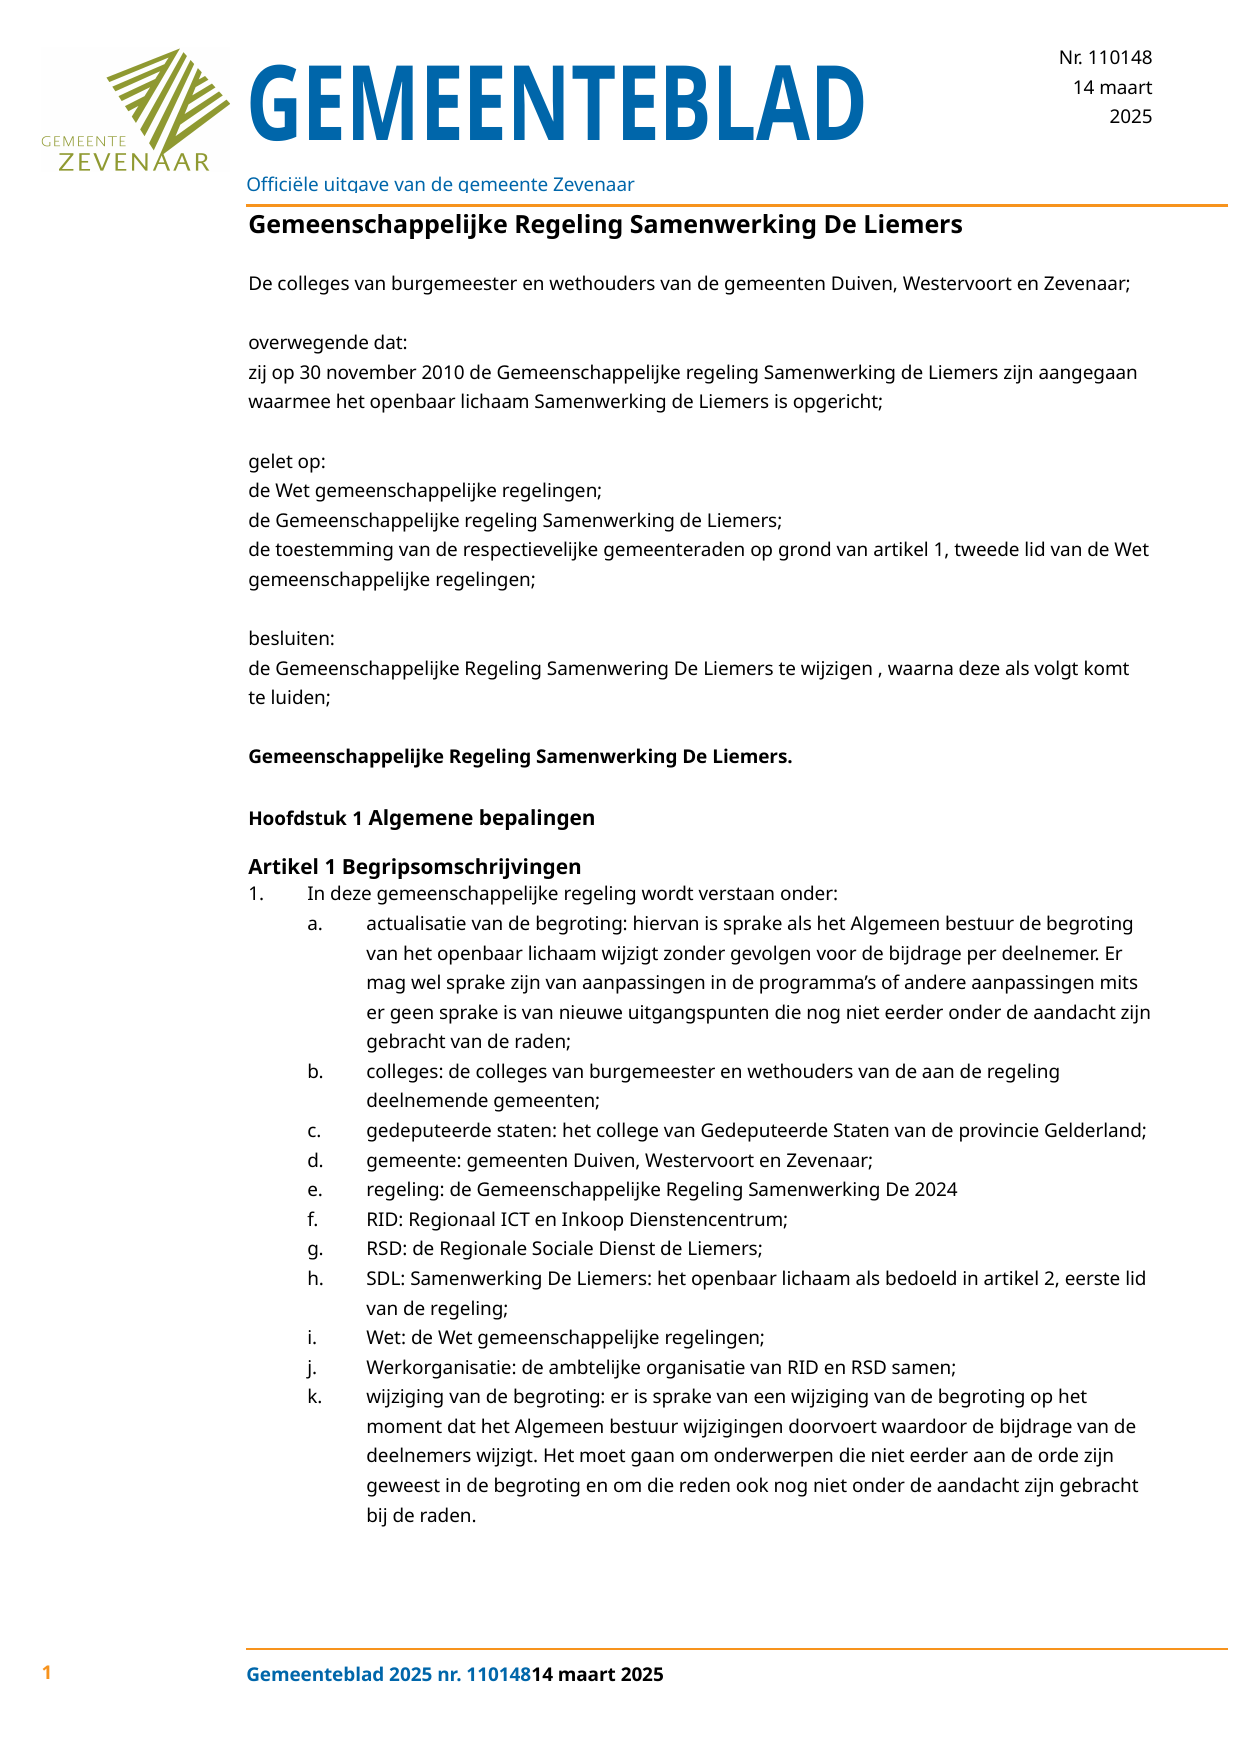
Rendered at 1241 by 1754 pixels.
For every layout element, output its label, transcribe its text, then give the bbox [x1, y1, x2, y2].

list Werkorganisatie: de ambtelijke organisatie van RID en RSD samen; [307, 1354, 1152, 1379]
text de Wet gemeenschappelijke regelingen; [248, 477, 1152, 503]
text gelet op: [248, 448, 1152, 473]
list gedeputeerde staten: het college van Gedeputeerde Staten van de provincie Gelderland; [307, 1117, 1152, 1143]
text De colleges van burgemeester en wethouders van de gemeenten Duiven, Westervoort en Zevenaar; [248, 270, 1152, 296]
text de Gemeenschappelijke regeling Samenwerking de Liemers; [248, 507, 1152, 533]
text besluiten: [248, 625, 1152, 651]
list regeling: de Gemeenschappelijke Regeling Samenwerking De 2024 [307, 1176, 1152, 1202]
list actualisatie van de begroting: hiervan is sprake als het Algemeen bestuur de begroting van het openbaar lichaam wijzigt zonder gevolgen voor de bijdrage per deelnemer. Er mag wel sprake zijn van aanpassingen in de programma’s of andere aanpassingen mits er geen sprake is van nieuwe uitgangspunten die nog niet eerder onder de aandacht zijn gebracht van de raden; [307, 910, 1152, 1054]
text de toestemming van de respectievelijke gemeenteraden op grond van artikel 1, tweede lid van de Wet gemeenschappelijke regelingen; [248, 537, 1152, 592]
list colleges: de colleges van burgemeester en wethouders van de aan de regeling deelnemende gemeenten; [307, 1058, 1152, 1113]
text Gemeenschappelijke Regeling Samenwerking De Liemers [248, 207, 1152, 241]
list wijziging van de begroting: er is sprake van een wijziging van de begroting op het moment dat het Algemeen bestuur wijzigingen doorvoert waardoor de bijdrage van de deelnemers wijzigt. Het moet gaan om onderwerpen die niet eerder aan de orde zijn geweest in de begroting en om die reden ook nog niet onder de aandacht zijn gebracht bij de raden. [307, 1383, 1152, 1527]
text Artikel 1 Begripsomschrijvingen [248, 852, 1152, 881]
text Hoofdstuk 1 Algemene bepalingen [248, 803, 1152, 831]
list RID: Regionaal ICT en Inkoop Dienstencentrum; [307, 1206, 1152, 1232]
list SDL: Samenwerking De Liemers: het openbaar lichaam als bedoeld in artikel 2, eerste lid van de regeling; [307, 1265, 1152, 1320]
text zij op 30 november 2010 de Gemeenschappelijke regeling Samenwerking de Liemers zijn aangegaan waarmee het openbaar lichaam Samenwerking de Liemers is opgericht; [248, 359, 1152, 414]
list RSD: de Regionale Sociale Dienst de Liemers; [307, 1236, 1152, 1261]
text Gemeenschappelijke Regeling Samenwerking De Liemers. [248, 744, 1152, 769]
list In deze gemeenschappelijke regeling wordt verstaan onder: [248, 881, 1152, 906]
text overwegende dat: [248, 329, 1152, 355]
picture [41, 47, 231, 172]
list gemeente: gemeenten Duiven, Westervoort en Zevenaar; [307, 1147, 1152, 1172]
text de Gemeenschappelijke Regeling Samenwering De Liemers te wijzigen , waarna deze als volgt komt te luiden; [248, 655, 1152, 710]
list Wet: de Wet gemeenschappelijke regelingen; [307, 1324, 1152, 1350]
